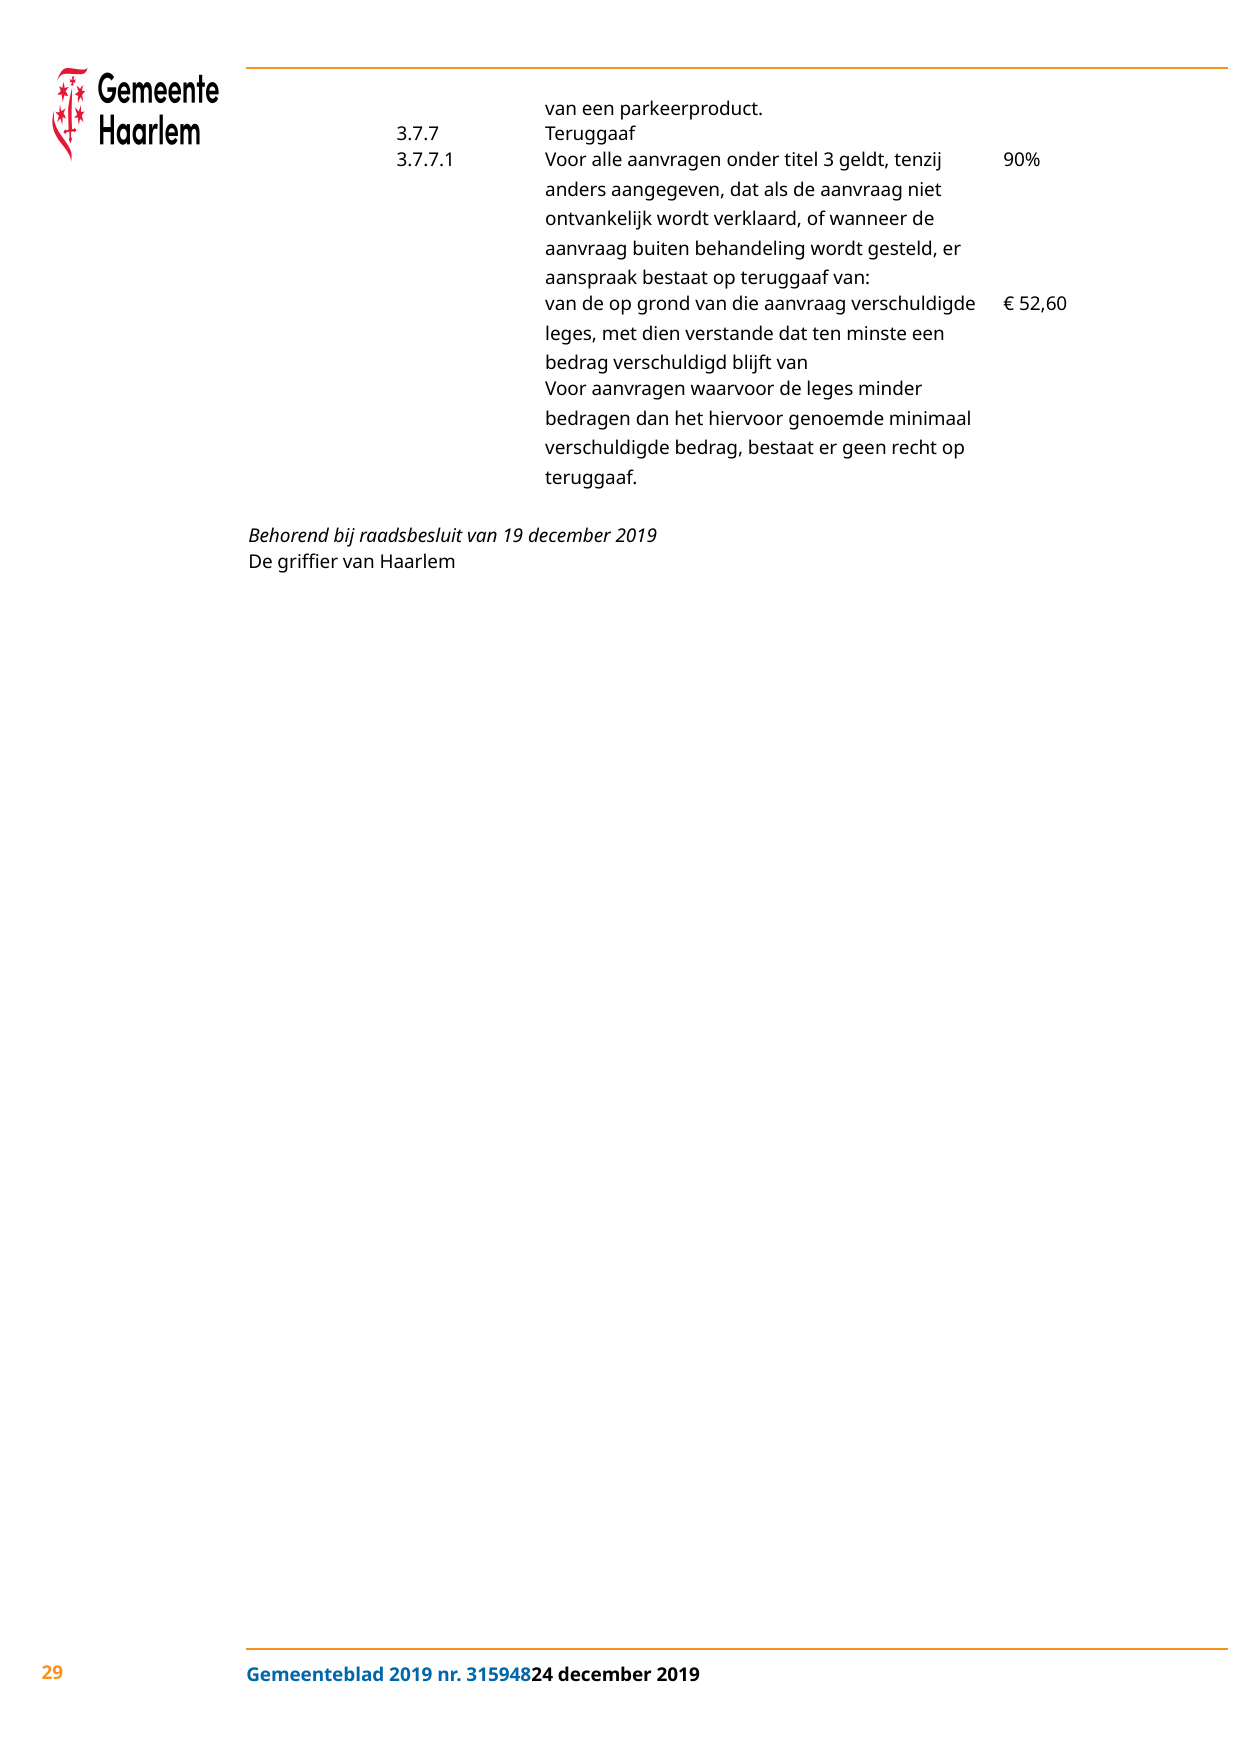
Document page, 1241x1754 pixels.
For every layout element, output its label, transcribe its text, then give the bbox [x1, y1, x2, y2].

table_cell [1003, 375, 1152, 490]
table_cell Teruggaaf [545, 121, 1003, 146]
table_cell [396, 95, 545, 121]
table_cell [1003, 95, 1152, 121]
table_cell Voor aanvragen waarvoor de leges minder bedragen dan het hiervoor genoemde minimaal verschuldigde bedrag, bestaat er geen recht op teruggaaf. [545, 375, 1003, 490]
table_cell 3.7.7.1 [396, 146, 545, 290]
table_cell [396, 375, 545, 490]
table_cell € 52,60 [1003, 290, 1152, 375]
table_cell [248, 121, 396, 146]
picture [41, 47, 231, 172]
table_cell van de op grond van die aanvraag verschuldigde leges, met dien verstande dat ten minste een bedrag verschuldigd blijft van [545, 290, 1003, 375]
table_cell [248, 146, 396, 290]
text De griffier van Haarlem [248, 548, 1152, 574]
table_cell 3.7.7 [396, 121, 545, 146]
table_cell [248, 290, 396, 375]
table_cell [248, 375, 396, 490]
table_cell Voor alle aanvragen onder titel 3 geldt, tenzij anders aangegeven, dat als de aanvraag niet ontvankelijk wordt verklaard, of wanneer de aanvraag buiten behandeling wordt gesteld, er aanspraak bestaat op teruggaaf van: [545, 146, 1003, 290]
table_cell van een parkeerproduct. [545, 95, 1003, 121]
table_cell [248, 95, 396, 121]
table_cell [396, 290, 545, 375]
table_cell 90% [1003, 146, 1152, 290]
table_cell [1003, 121, 1152, 146]
text Behorend bij raadsbesluit van 19 december 2019 [248, 522, 1152, 548]
